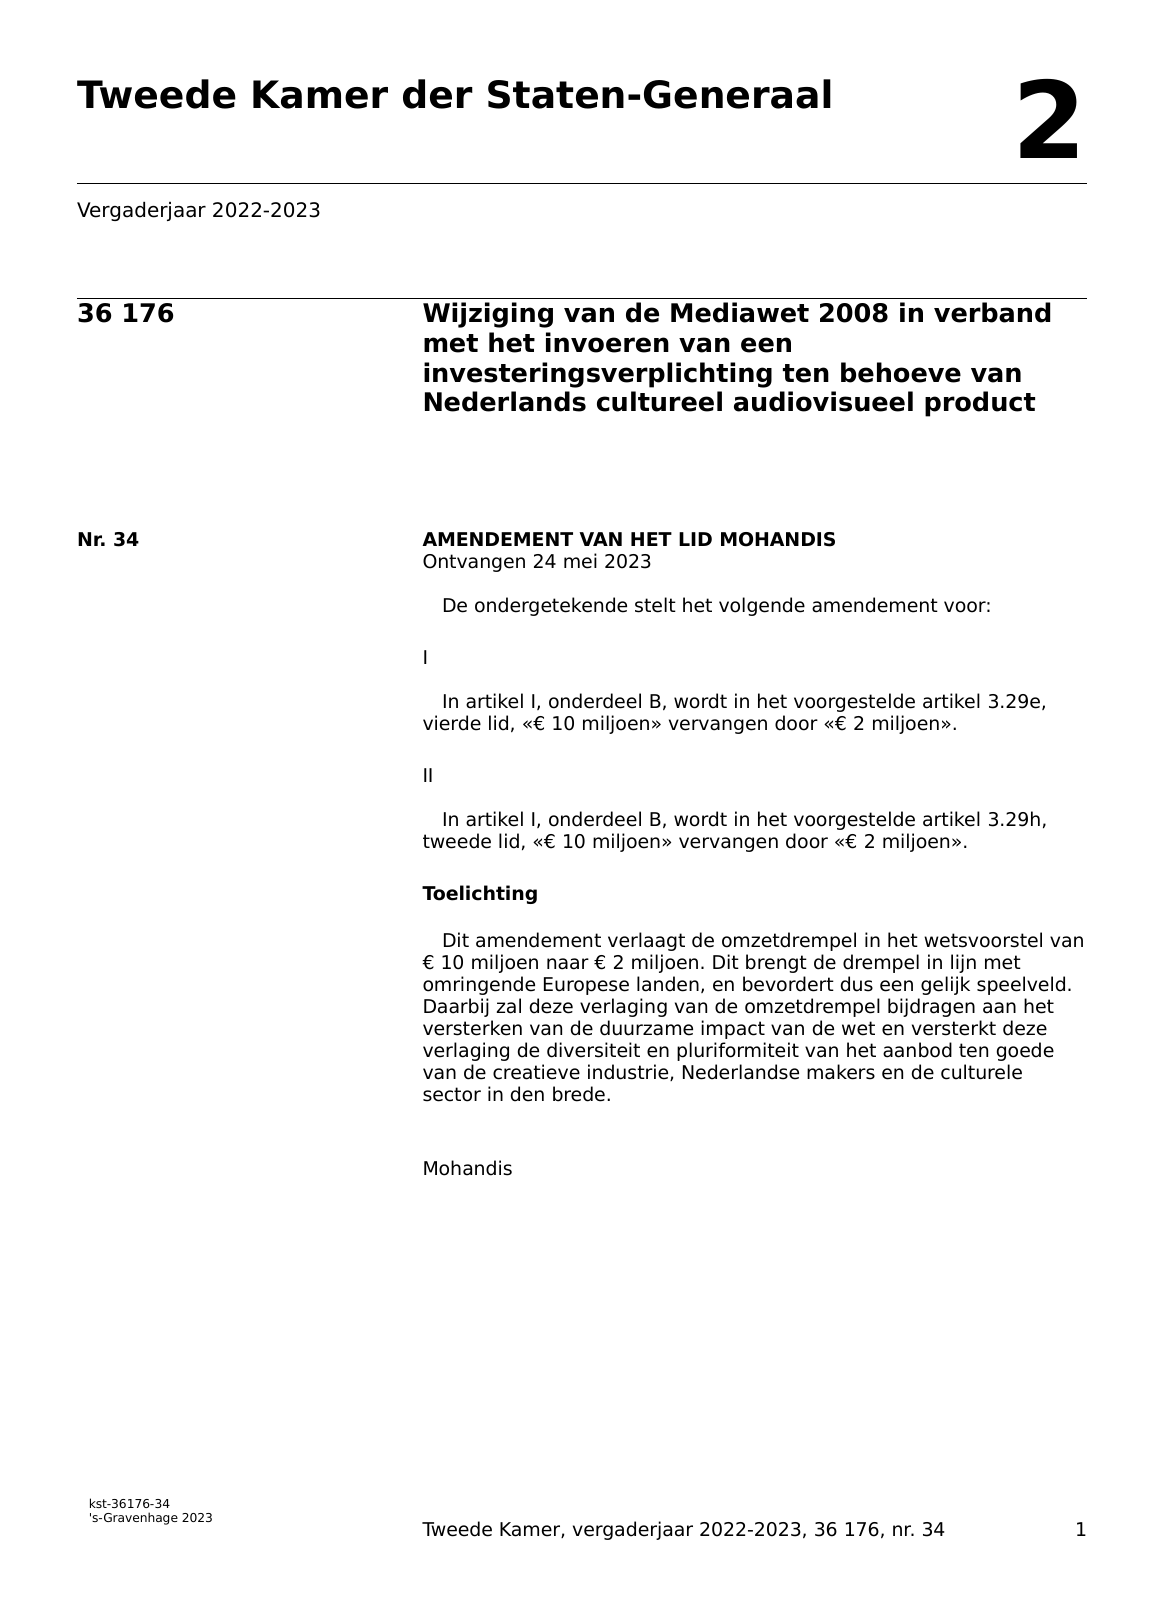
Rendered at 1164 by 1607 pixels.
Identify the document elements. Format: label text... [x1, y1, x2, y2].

text Mohandis [422, 1136, 1087, 1180]
subtitle 36 176 Wijziging van de Mediawet 2008 in verband met het invoeren van een investeringsverplichting ten behoeve van Nederlands cultureel audiovisueel product [77, 299, 1087, 418]
text Dit amendement verlaagt de omzetdrempel in het wetsvoorstel van € 10 miljoen naar € 2 miljoen. Dit brengt de drempel in lijn met omringende Europese landen, en bevordert dus een gelijk speelveld. Daarbij zal deze verlaging van de omzetdrempel bijdragen aan het versterken van de duurzame impact van de wet en versterkt deze verlaging de diversiteit en pluriformiteit van het aanbod ten goede van de creatieve industrie, Nederlandse makers en de culturele sector in den brede. [422, 930, 1087, 1106]
subtitle Toelichting [422, 883, 1087, 905]
table_cell Vergaderjaar 2022-2023 [77, 184, 1087, 298]
text Ontvangen 24 mei 2023 [422, 551, 1087, 573]
subtitle I [422, 647, 1087, 669]
table_header 2 [886, 59, 1087, 183]
text 's-Gravenhage 2023 [88, 1511, 323, 1525]
text In artikel I, onderdeel B, wordt in het voorgestelde artikel 3.29e, vierde lid, «€ 10 miljoen» vervangen door «€ 2 miljoen». [422, 691, 1087, 735]
subtitle Nr. 34 AMENDEMENT VAN HET LID MOHANDIS [77, 529, 1087, 551]
text In artikel I, onderdeel B, wordt in het voorgestelde artikel 3.29h, tweede lid, «€ 10 miljoen» vervangen door «€ 2 miljoen». [422, 809, 1087, 853]
table_header Tweede Kamer der Staten-Generaal [77, 59, 886, 183]
text De ondergetekende stelt het volgende amendement voor: [422, 595, 1087, 617]
text kst-36176-34 [88, 1497, 323, 1511]
subtitle II [422, 765, 1087, 787]
